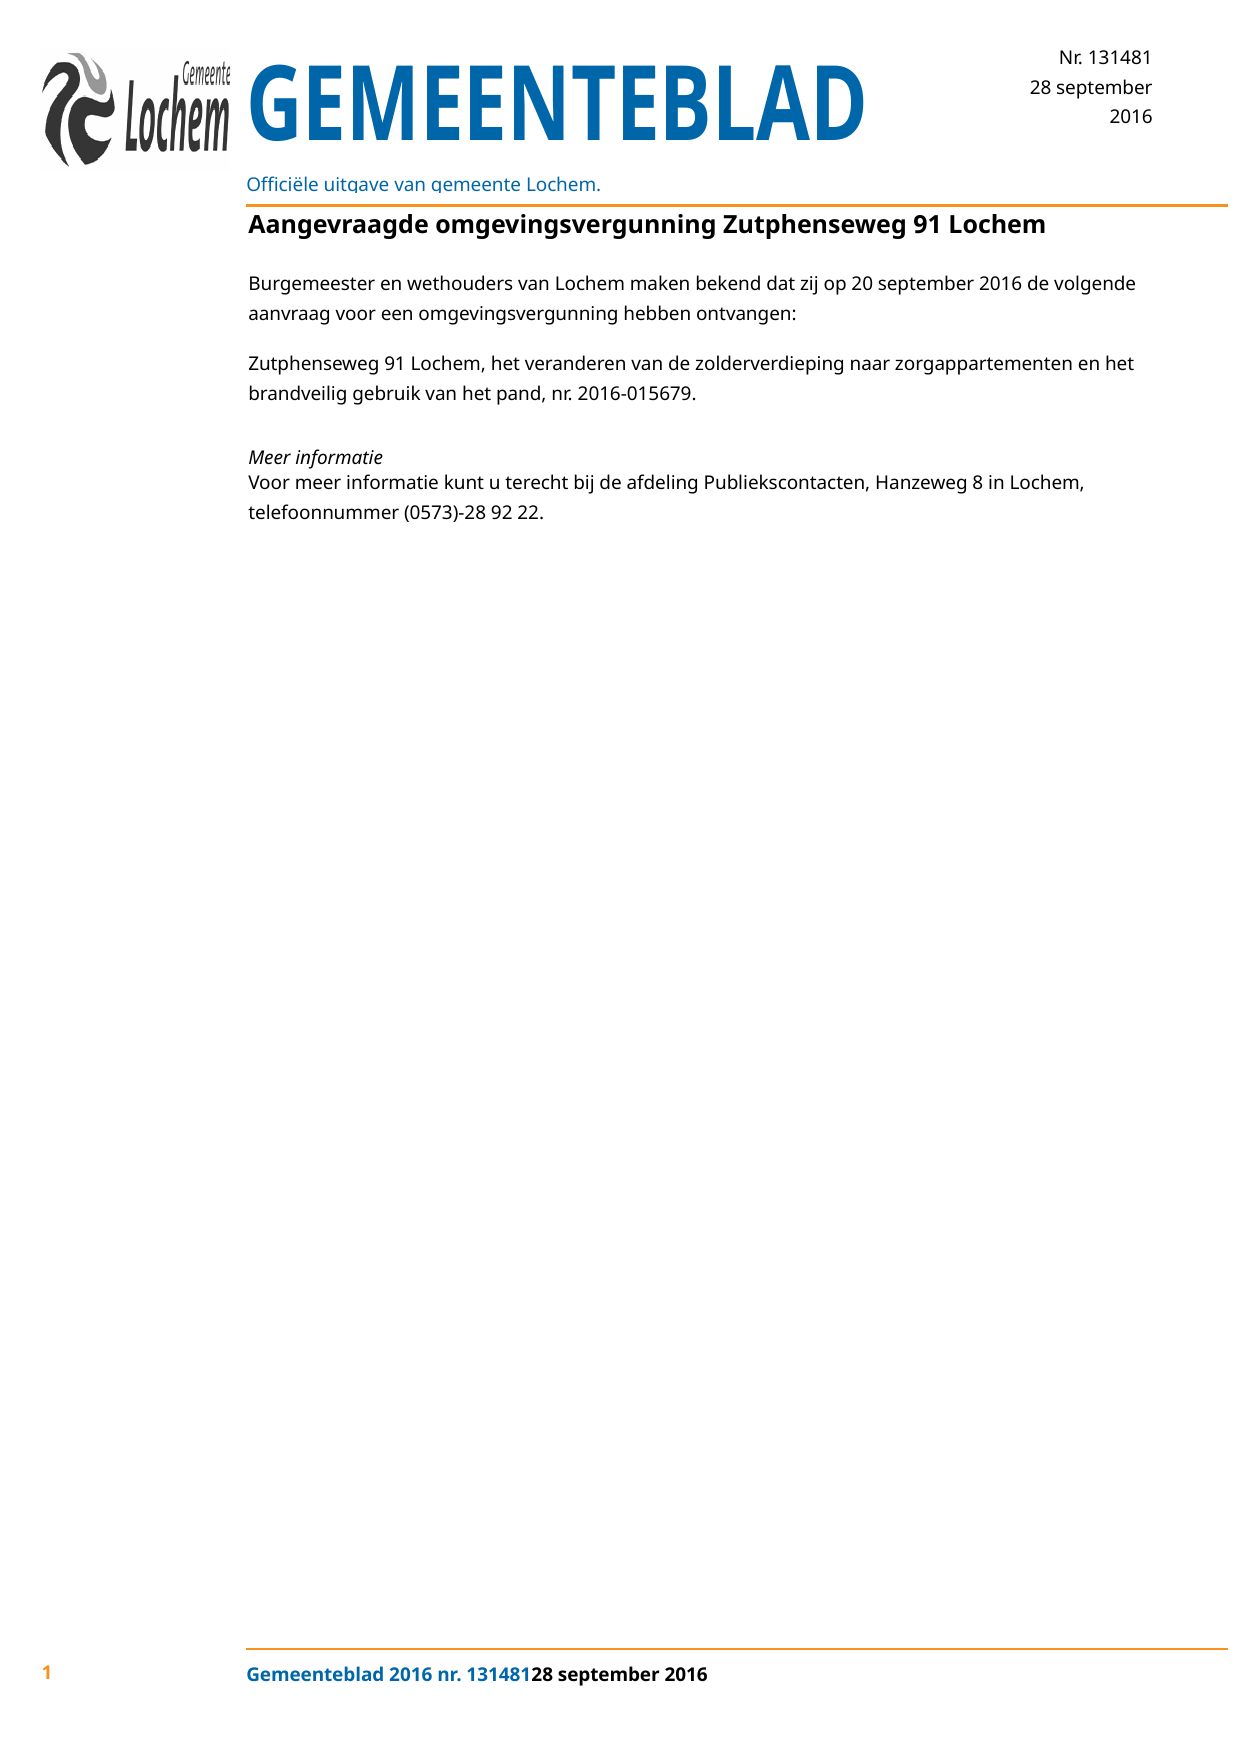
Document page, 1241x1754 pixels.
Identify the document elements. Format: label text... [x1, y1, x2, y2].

text Meer informatie [248, 444, 1152, 469]
text Burgemeester en wethouders van Lochem maken bekend dat zij op 20 september 2016 de volgende aanvraag voor een omgevingsvergunning hebben ontvangen: [248, 270, 1152, 326]
text Voor meer informatie kunt u terecht bij de afdeling Publiekscontacten, Hanzeweg 8 in Lochem, telefoonnummer (0573)-28 92 22. [248, 469, 1152, 525]
text Zutphenseweg 91 Lochem, het veranderen van de zolderverdieping naar zorgappartementen en het brandveilig gebruik van het pand, nr. 2016-015679. [248, 350, 1152, 406]
picture [41, 47, 231, 172]
text Aangevraagde omgevingsvergunning Zutphenseweg 91 Lochem [248, 207, 1152, 241]
